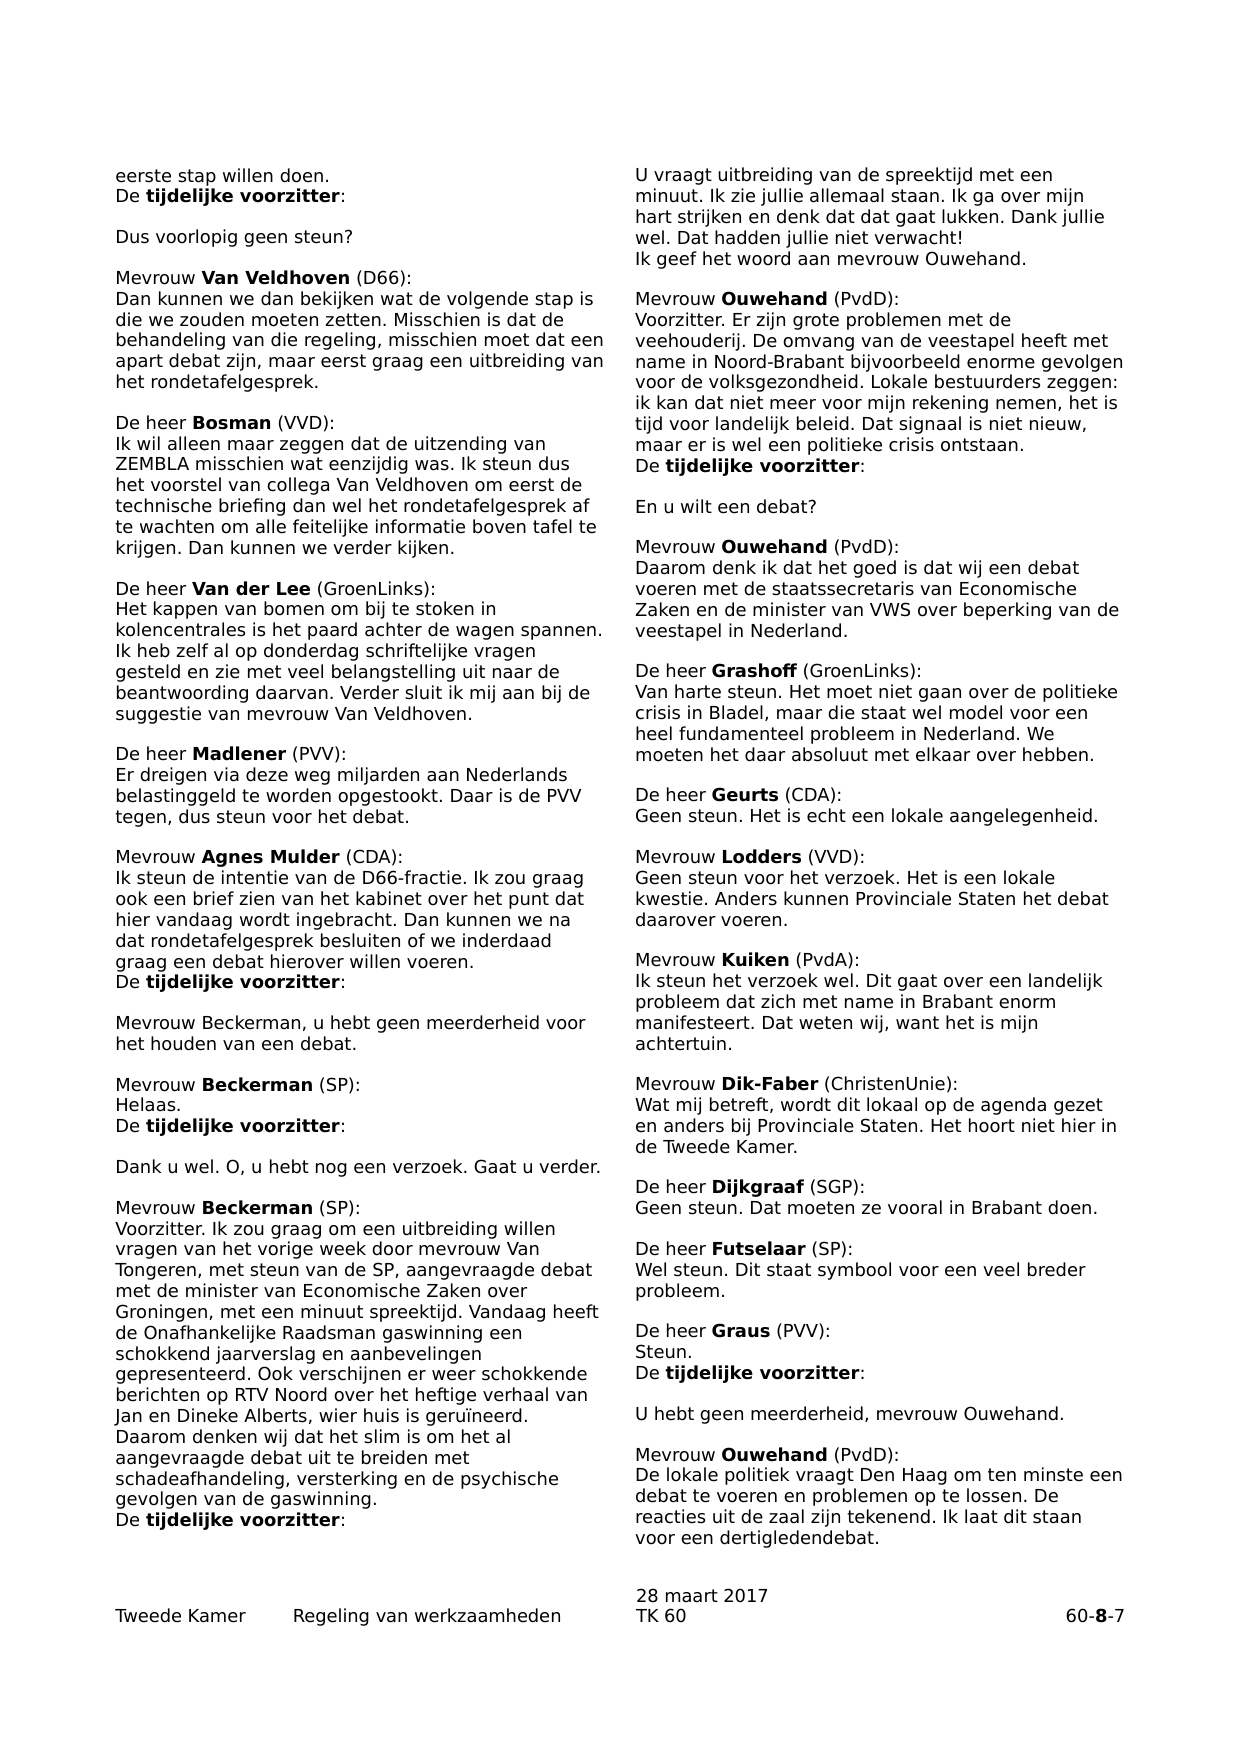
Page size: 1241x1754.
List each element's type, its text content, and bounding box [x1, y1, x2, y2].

text Mevrouw Ouwehand (PvdD): [635, 289, 1125, 310]
text Geen steun voor het verzoek. Het is een lokale kwestie. Anders kunnen Provinciale Staten het debat daarover voeren. [635, 868, 1125, 930]
text U vraagt uitbreiding van de spreektijd met een minuut. Ik zie jullie allemaal staan. Ik ga over mijn hart strijken en denk dat dat gaat lukken. Dank jullie wel. Dat hadden jullie niet verwacht! [635, 165, 1125, 248]
text De tijdelijke voorzitter: [115, 1116, 605, 1137]
text Mevrouw Ouwehand (PvdD): [635, 537, 1125, 558]
text De heer Futselaar (SP): [635, 1239, 1125, 1260]
text En u wilt een debat? [635, 496, 1125, 517]
text Mevrouw Van Veldhoven (D66): [115, 268, 605, 288]
text De heer Dijkgraaf (SGP): [635, 1177, 1125, 1198]
text Voorzitter. Er zijn grote problemen met de veehouderij. De omvang van de veestapel heeft met name in Noord-Brabant bijvoorbeeld enorme gevolgen voor de volksgezondheid. Lokale bestuurders zeggen: ik kan dat niet meer voor mijn rekening nemen, het is tijd voor landelijk beleid. Dat signaal is niet nieuw, maar er is wel een politieke crisis ontstaan. [635, 310, 1125, 456]
text Mevrouw Agnes Mulder (CDA): [115, 847, 605, 868]
text De tijdelijke voorzitter: [115, 1510, 605, 1531]
text Ik geef het woord aan mevrouw Ouwehand. [635, 248, 1125, 269]
text Mevrouw Beckerman (SP): [115, 1198, 605, 1218]
text Geen steun. Het is echt een lokale aangelegenheid. [635, 806, 1125, 827]
text Ik steun het verzoek wel. Dit gaat over een landelijk probleem dat zich met name in Brabant enorm manifesteert. Dat weten wij, want het is mijn achtertuin. [635, 971, 1125, 1054]
text Van harte steun. Het moet niet gaan over de politieke crisis in Bladel, maar die staat wel model voor een heel fundamenteel probleem in Nederland. We moeten het daar absoluut met elkaar over hebben. [635, 682, 1125, 765]
text De tijdelijke voorzitter: [635, 1363, 1125, 1384]
text Wat mij betreft, wordt dit lokaal op de agenda gezet en anders bij Provinciale Staten. Het hoort niet hier in de Tweede Kamer. [635, 1095, 1125, 1157]
text Daarom denk ik dat het goed is dat wij een debat voeren met de staatssecretaris van Economische Zaken en de minister van VWS over beperking van de veestapel in Nederland. [635, 558, 1125, 641]
text Het kappen van bomen om bij te stoken in kolencentrales is het paard achter de wagen spannen. Ik heb zelf al op donderdag schriftelijke vragen gesteld en zie met veel belangstelling uit naar de beantwoording daarvan. Verder sluit ik mij aan bij de suggestie van mevrouw Van Veldhoven. [115, 599, 605, 724]
text De heer Van der Lee (GroenLinks): [115, 578, 605, 599]
text eerste stap willen doen. [115, 165, 605, 186]
text De heer Madlener (PVV): [115, 744, 605, 765]
text Dank u wel. O, u hebt nog een verzoek. Gaat u verder. [115, 1157, 605, 1178]
text Dus voorlopig geen steun? [115, 227, 605, 248]
text Ik wil alleen maar zeggen dat de uitzending van ZEMBLA misschien wat eenzijdig was. Ik steun dus het voorstel van collega Van Veldhoven om eerst de technische briefing dan wel het rondetafelgesprek af te wachten om alle feitelijke informatie boven tafel te krijgen. Dan kunnen we verder kijken. [115, 433, 605, 558]
text De heer Bosman (VVD): [115, 413, 605, 433]
text De tijdelijke voorzitter: [635, 456, 1125, 476]
text Mevrouw Beckerman (SP): [115, 1074, 605, 1095]
text Voorzitter. Ik zou graag om een uitbreiding willen vragen van het vorige week door mevrouw Van Tongeren, met steun van de SP, aangevraagde debat met de minister van Economische Zaken over Groningen, met een minuut spreektijd. Vandaag heeft de Onafhankelijke Raadsman gaswinning een schokkend jaarverslag en aanbevelingen gepresenteerd. Ook verschijnen er weer schokkende berichten op RTV Noord over het heftige verhaal van Jan en Dineke Alberts, wier huis is geruïneerd. Daarom denken wij dat het slim is om het al aangevraagde debat uit te breiden met schadeafhandeling, versterking en de psychische gevolgen van de gaswinning. [115, 1218, 605, 1510]
text Ik steun de intentie van de D66-fractie. Ik zou graag ook een brief zien van het kabinet over het punt dat hier vandaag wordt ingebracht. Dan kunnen we na dat rondetafelgesprek besluiten of we inderdaad graag een debat hierover willen voeren. [115, 868, 605, 972]
text U hebt geen meerderheid, mevrouw Ouwehand. [635, 1404, 1125, 1424]
text Mevrouw Kuiken (PvdA): [635, 950, 1125, 971]
text Dan kunnen we dan bekijken wat de volgende stap is die we zouden moeten zetten. Misschien is dat de behandeling van die regeling, misschien moet dat een apart debat zijn, maar eerst graag een uitbreiding van het rondetafelgesprek. [115, 288, 605, 393]
text De heer Grashoff (GroenLinks): [635, 661, 1125, 682]
text De heer Graus (PVV): [635, 1321, 1125, 1342]
text De heer Geurts (CDA): [635, 785, 1125, 806]
text De tijdelijke voorzitter: [115, 972, 605, 993]
text Wel steun. Dit staat symbool voor een veel breder probleem. [635, 1260, 1125, 1301]
text Er dreigen via deze weg miljarden aan Nederlands belastinggeld te worden opgestookt. Daar is de PVV tegen, dus steun voor het debat. [115, 765, 605, 827]
text Geen steun. Dat moeten ze vooral in Brabant doen. [635, 1198, 1125, 1219]
text De lokale politiek vraagt Den Haag om ten minste een debat te voeren en problemen op te lossen. De reacties uit de zaal zijn tekenend. Ik laat dit staan voor een dertigledendebat. [635, 1465, 1125, 1548]
text De tijdelijke voorzitter: [115, 186, 605, 207]
text Mevrouw Beckerman, u hebt geen meerderheid voor het houden van een debat. [115, 1013, 605, 1054]
text Steun. [635, 1342, 1125, 1363]
text Mevrouw Ouwehand (PvdD): [635, 1444, 1125, 1465]
text Mevrouw Lodders (VVD): [635, 847, 1125, 868]
text Helaas. [115, 1095, 605, 1116]
text Mevrouw Dik-Faber (ChristenUnie): [635, 1074, 1125, 1095]
